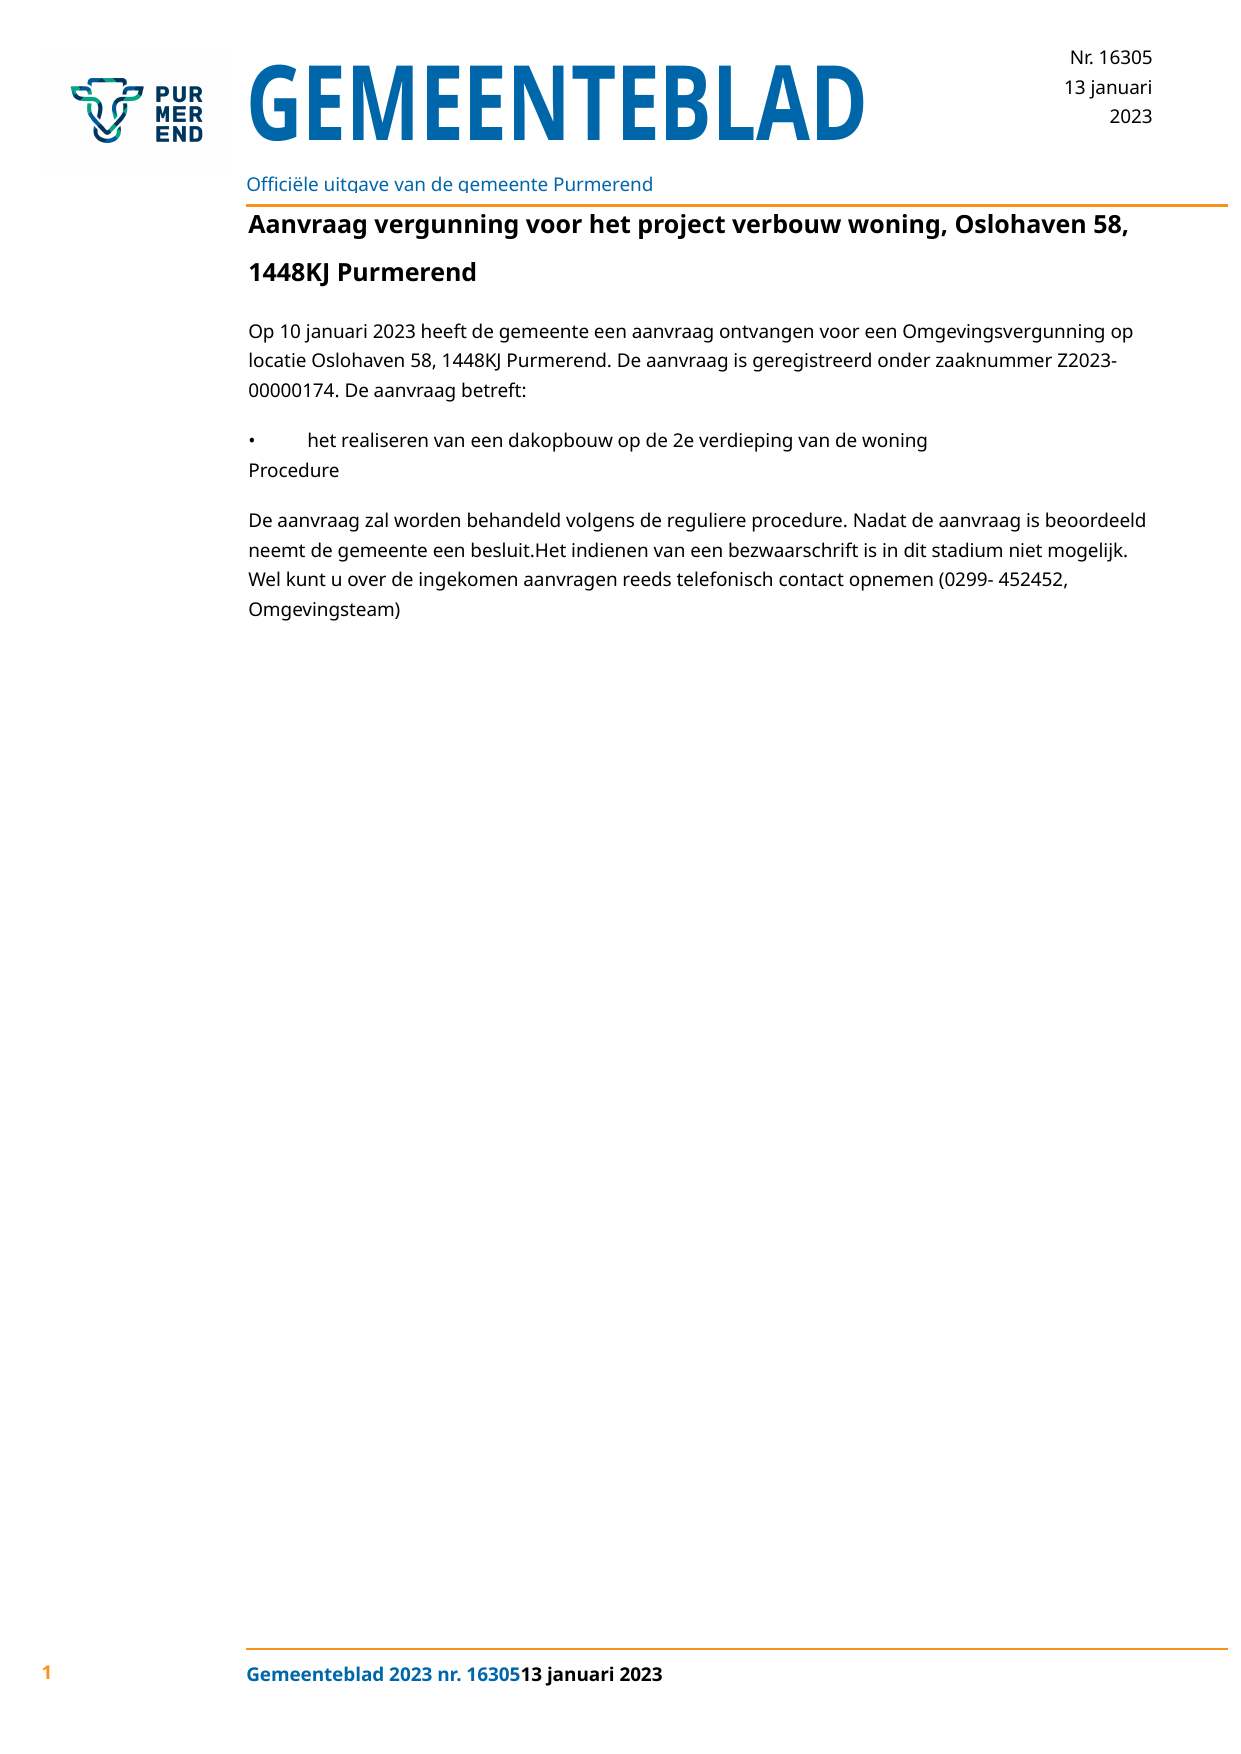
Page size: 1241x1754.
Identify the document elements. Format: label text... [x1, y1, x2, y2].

text Procedure [248, 457, 1152, 483]
picture [41, 47, 231, 172]
list het realiseren van een dakopbouw op de 2e verdieping van de woning [248, 427, 1152, 453]
text Op 10 januari 2023 heeft de gemeente een aanvraag ontvangen voor een Omgevingsvergunning op locatie Oslohaven 58, 1448KJ Purmerend. De aanvraag is geregistreerd onder zaaknummer Z2023-00000174. De aanvraag betreft: [248, 318, 1152, 403]
text De aanvraag zal worden behandeld volgens de reguliere procedure. Nadat de aanvraag is beoordeeld neemt de gemeente een besluit.Het indienen van een bezwaarschrift is in dit stadium niet mogelijk. Wel kunt u over de ingekomen aanvragen reeds telefonisch contact opnemen (0299- 452452, Omgevingsteam) [248, 507, 1152, 622]
text Aanvraag vergunning voor het project verbouw woning, Oslohaven 58, 1448KJ Purmerend [248, 207, 1152, 288]
